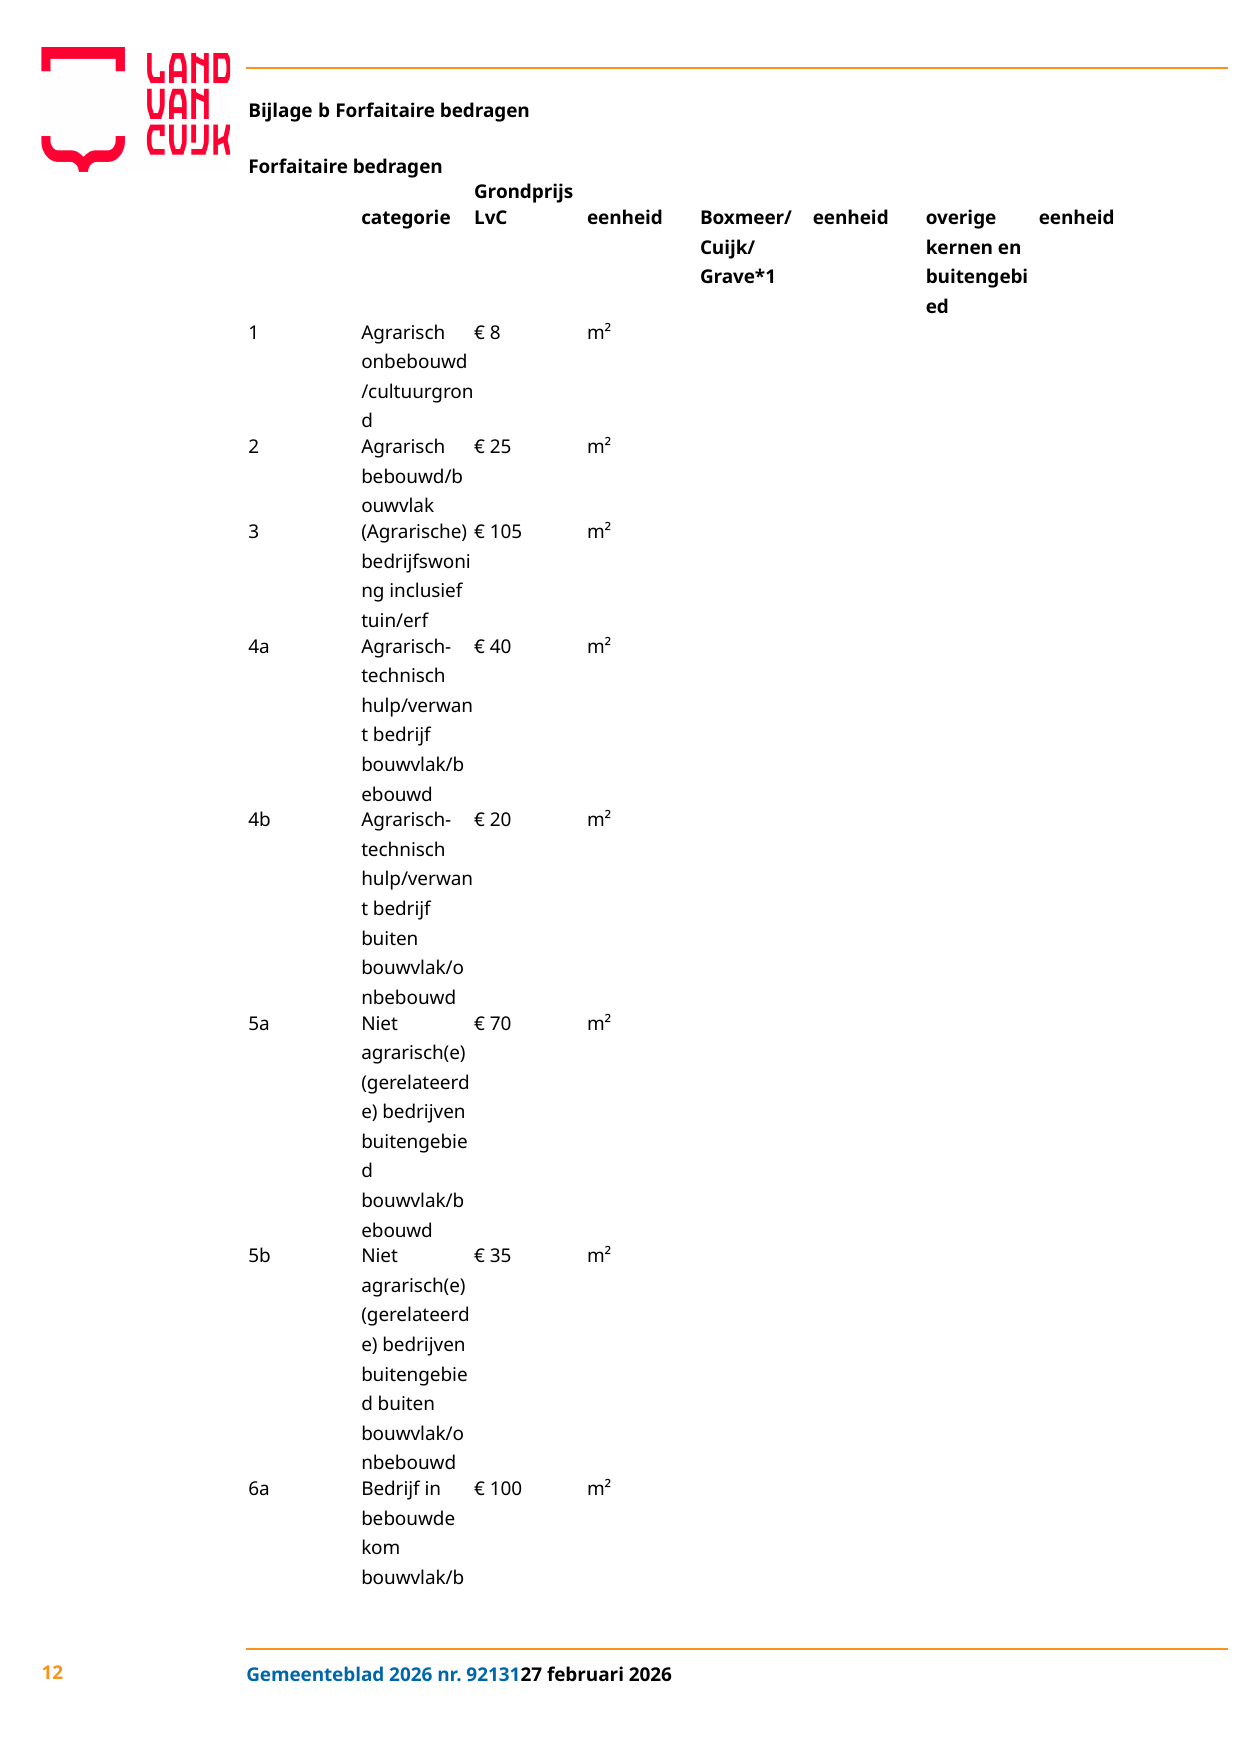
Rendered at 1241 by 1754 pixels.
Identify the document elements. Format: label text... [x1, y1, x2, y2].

table_cell [813, 806, 926, 1010]
table_cell [700, 319, 813, 433]
table_cell 6a [248, 1475, 361, 1590]
table_cell m² [587, 633, 700, 806]
table_cell [926, 1243, 1038, 1475]
table_cell Bedrijf in bebouwde kom bouwvlak/b [361, 1475, 474, 1590]
table_cell [926, 1010, 1038, 1242]
table_cell eenheid [1039, 205, 1152, 319]
table_cell [248, 179, 361, 204]
table_cell eenheid [813, 205, 926, 319]
table_cell [926, 434, 1038, 518]
table_cell € 20 [474, 806, 587, 1010]
table_cell m² [587, 319, 700, 433]
table_cell [813, 1475, 926, 1590]
table_cell m² [587, 1475, 700, 1590]
table_cell [700, 806, 813, 1010]
table_cell 4a [248, 633, 361, 806]
table_cell 3 [248, 518, 361, 633]
table_cell [1039, 518, 1152, 633]
table_cell 5a [248, 1010, 361, 1242]
table_cell m² [587, 1010, 700, 1242]
table_cell [1039, 319, 1152, 433]
table_cell € 35 [474, 1243, 587, 1475]
table_cell [1039, 1010, 1152, 1242]
table_cell Agrarisch bebouwd/bouwvlak [361, 434, 474, 518]
table_cell (Agrarische) bedrijfswoning inclusief tuin/erf [361, 518, 474, 633]
table_cell € 70 [474, 1010, 587, 1242]
table_cell [926, 319, 1038, 433]
table_cell Agrarisch- technisch hulp/verwant bedrijf buiten bouwvlak/onbebouwd [361, 806, 474, 1010]
table_cell categorie [361, 205, 474, 319]
table_cell [813, 319, 926, 433]
table_header Forfaitaire bedragen [248, 153, 1152, 179]
table_cell m² [587, 806, 700, 1010]
table_cell [813, 1243, 926, 1475]
table_cell Niet agrarisch(e) (gerelateerde) bedrijven buitengebied buiten bouwvlak/onbebouwd [361, 1243, 474, 1475]
table_cell [813, 518, 926, 633]
table_cell [1039, 806, 1152, 1010]
text Bijlage b Forfaitaire bedragen [248, 95, 1152, 123]
picture [41, 47, 231, 172]
table_cell 1 [248, 319, 361, 433]
table_cell [700, 1243, 813, 1475]
table_cell m² [587, 1243, 700, 1475]
table_cell [1039, 1243, 1152, 1475]
table_cell 5b [248, 1243, 361, 1475]
table_cell Agrarisch- technisch hulp/verwant bedrijf bouwvlak/bebouwd [361, 633, 474, 806]
table_cell m² [587, 434, 700, 518]
table_cell [700, 1010, 813, 1242]
table_cell 2 [248, 434, 361, 518]
table_cell [1039, 633, 1152, 806]
table_cell [926, 518, 1038, 633]
table_cell € 8 [474, 319, 587, 433]
table_cell Boxmeer/Cuijk/Grave*1 [700, 205, 813, 319]
table_cell € 25 [474, 434, 587, 518]
table_cell € 105 [474, 518, 587, 633]
table_cell eenheid [587, 205, 700, 319]
table_cell € 100 [474, 1475, 587, 1590]
table_cell [700, 518, 813, 633]
table_cell overige kernen en buitengebied [926, 205, 1038, 319]
table_cell [700, 1475, 813, 1590]
table_cell [700, 633, 813, 806]
table_cell [361, 179, 474, 204]
table_cell [1039, 1475, 1152, 1590]
table_cell [1039, 434, 1152, 518]
table_cell [248, 205, 361, 319]
table_cell [813, 633, 926, 806]
table_cell Niet agrarisch(e) (gerelateerde) bedrijven buitengebied bouwvlak/bebouwd [361, 1010, 474, 1242]
table_cell 4b [248, 806, 361, 1010]
table_cell [813, 434, 926, 518]
table_cell [926, 806, 1038, 1010]
table_cell [926, 1475, 1038, 1590]
table_cell LvC [474, 205, 587, 319]
table_cell € 40 [474, 633, 587, 806]
table_cell Agrarisch onbebouwd/cultuurgrond [361, 319, 474, 433]
table_cell [700, 434, 813, 518]
table_cell [813, 1010, 926, 1242]
table_cell m² [587, 518, 700, 633]
table_cell Grondprijs [474, 179, 1152, 204]
table_cell [926, 633, 1038, 806]
